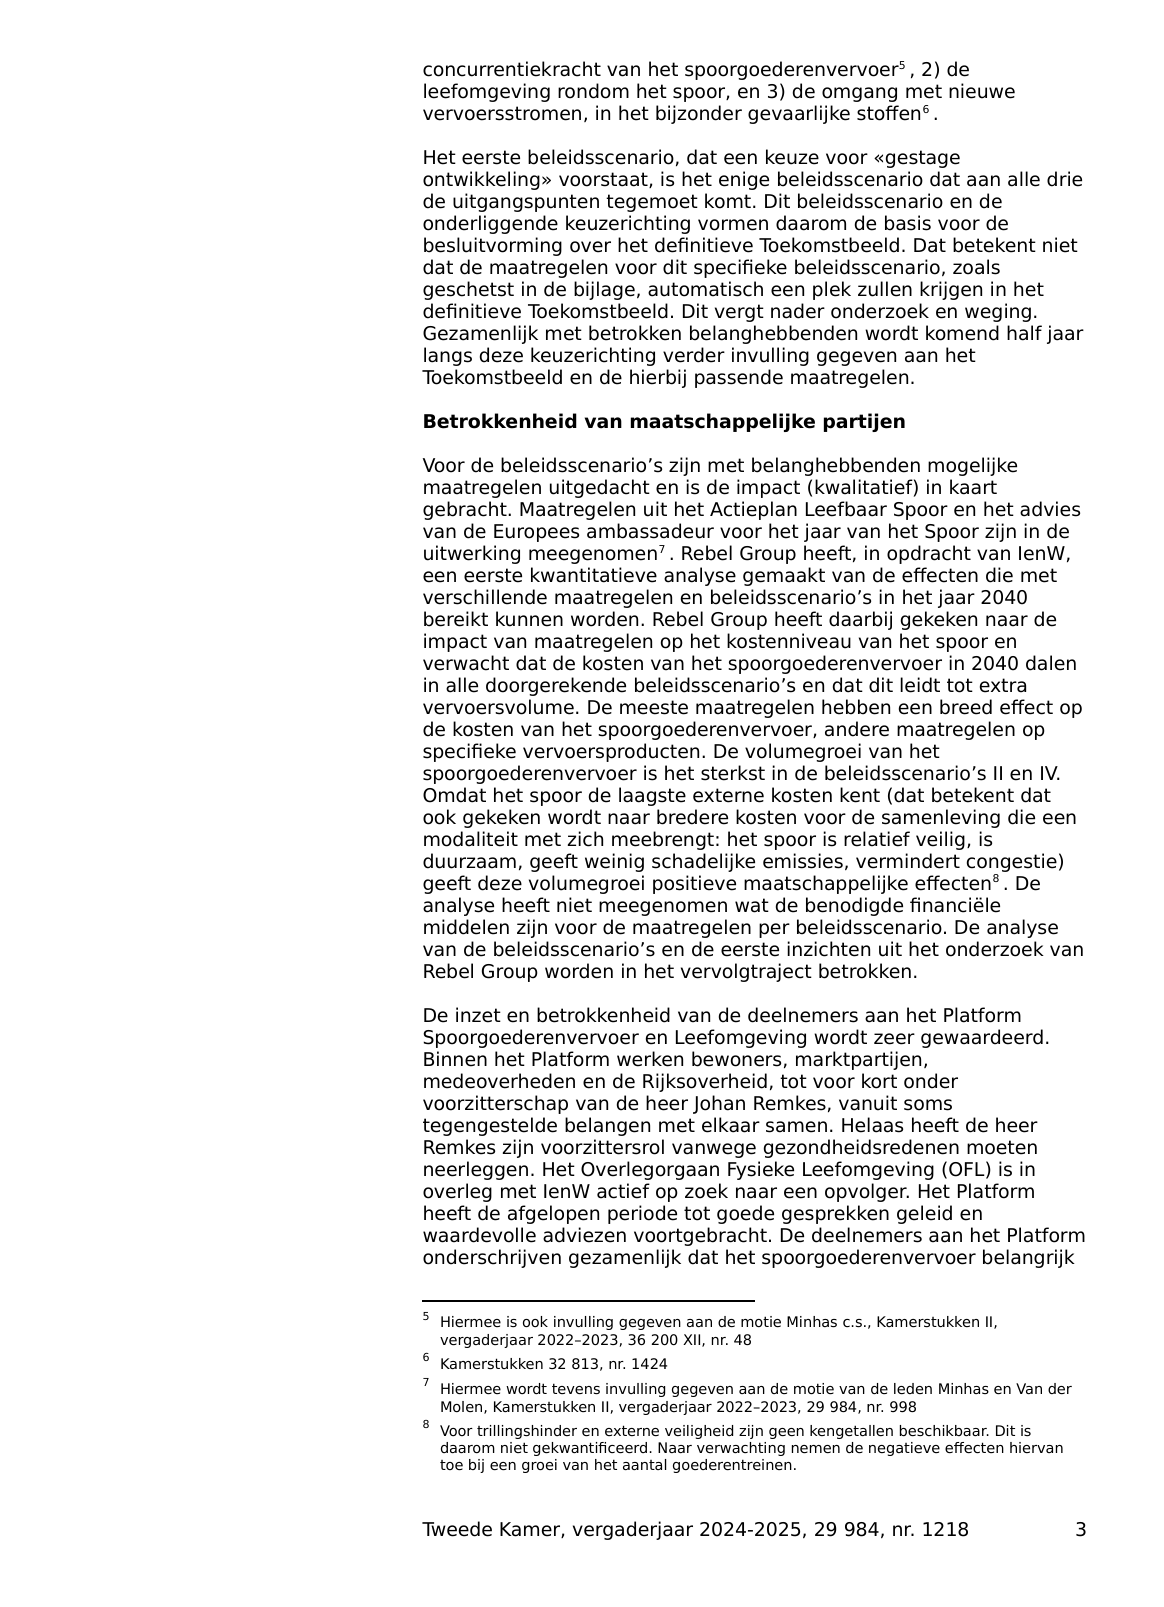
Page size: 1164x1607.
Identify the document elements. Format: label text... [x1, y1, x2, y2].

text Hiermee is ook invulling gegeven aan de motie Minhas c.s., Kamerstukken II, vergaderjaar 2022–2023, 36 200 XII, nr. 48 [422, 1310, 1087, 1349]
text Het eerste beleidsscenario, dat een keuze voor «gestage ontwikkeling» voorstaat, is het enige beleidsscenario dat aan alle drie de uitgangspunten tegemoet komt. Dit beleidsscenario en de onderliggende keuzerichting vormen daarom de basis voor de besluitvorming over het definitieve Toekomstbeeld. Dat betekent niet dat de maatregelen voor dit specifieke beleidsscenario, zoals geschetst in de bijlage, automatisch een plek zullen krijgen in het definitieve Toekomstbeeld. Dit vergt nader onderzoek en weging. Gezamenlijk met betrokken belanghebbenden wordt komend half jaar langs deze keuzerichting verder invulling gegeven aan het Toekomstbeeld en de hierbij passende maatregelen. [422, 147, 1087, 389]
text Kamerstukken 32 813, nr. 1424 [422, 1352, 1087, 1374]
text concurrentiekracht van het spoorgoederenvervoer, 2) de leefomgeving rondom het spoor, en 3) de omgang met nieuwe vervoersstromen, in het bijzonder gevaarlijke stoffen. [422, 59, 1087, 125]
subtitle Betrokkenheid van maatschappelijke partijen [422, 411, 1087, 433]
text Voor trillingshinder en externe veiligheid zijn geen kengetallen beschikbaar. Dit is daarom niet gekwantificeerd. Naar verwachting nemen de negatieve effecten hiervan toe bij een groei van het aantal goederentreinen. [422, 1418, 1087, 1474]
text De inzet en betrokkenheid van de deelnemers aan het Platform Spoorgoederenvervoer en Leefomgeving wordt zeer gewaardeerd. Binnen het Platform werken bewoners, marktpartijen, medeoverheden en de Rijksoverheid, tot voor kort onder voorzitterschap van de heer Johan Remkes, vanuit soms tegengestelde belangen met elkaar samen. Helaas heeft de heer Remkes zijn voorzittersrol vanwege gezondheidsredenen moeten neerleggen. Het Overlegorgaan Fysieke Leefomgeving (OFL) is in overleg met IenW actief op zoek naar een opvolger. Het Platform heeft de afgelopen periode tot goede gesprekken geleid en waardevolle adviezen voortgebracht. De deelnemers aan het Platform onderschrijven gezamenlijk dat het spoorgoederenvervoer belangrijk [422, 1005, 1087, 1269]
text Hiermee wordt tevens invulling gegeven aan de motie van de leden Minhas en Van der Molen, Kamerstukken II, vergaderjaar 2022–2023, 29 984, nr. 998 [422, 1377, 1087, 1416]
text Voor de beleidsscenario’s zijn met belanghebbenden mogelijke maatregelen uitgedacht en is de impact (kwalitatief) in kaart gebracht. Maatregelen uit het Actieplan Leefbaar Spoor en het advies van de Europees ambassadeur voor het jaar van het Spoor zijn in de uitwerking meegenomen. Rebel Group heeft, in opdracht van IenW, een eerste kwantitatieve analyse gemaakt van de effecten die met verschillende maatregelen en beleidsscenario’s in het jaar 2040 bereikt kunnen worden. Rebel Group heeft daarbij gekeken naar de impact van maatregelen op het kostenniveau van het spoor en verwacht dat de kosten van het spoorgoederenvervoer in 2040 dalen in alle doorgerekende beleidsscenario’s en dat dit leidt tot extra vervoersvolume. De meeste maatregelen hebben een breed effect op de kosten van het spoorgoederenvervoer, andere maatregelen op specifieke vervoersproducten. De volumegroei van het spoorgoederenvervoer is het sterkst in de beleidsscenario’s II en IV. Omdat het spoor de laagste externe kosten kent (dat betekent dat ook gekeken wordt naar bredere kosten voor de samenleving die een modaliteit met zich meebrengt: het spoor is relatief veilig, is duurzaam, geeft weinig schadelijke emissies, vermindert congestie) geeft deze volumegroei positieve maatschappelijke effecten. De analyse heeft niet meegenomen wat de benodigde financiële middelen zijn voor de maatregelen per beleidsscenario. De analyse van de beleidsscenario’s en de eerste inzichten uit het onderzoek van Rebel Group worden in het vervolgtraject betrokken. [422, 455, 1087, 983]
